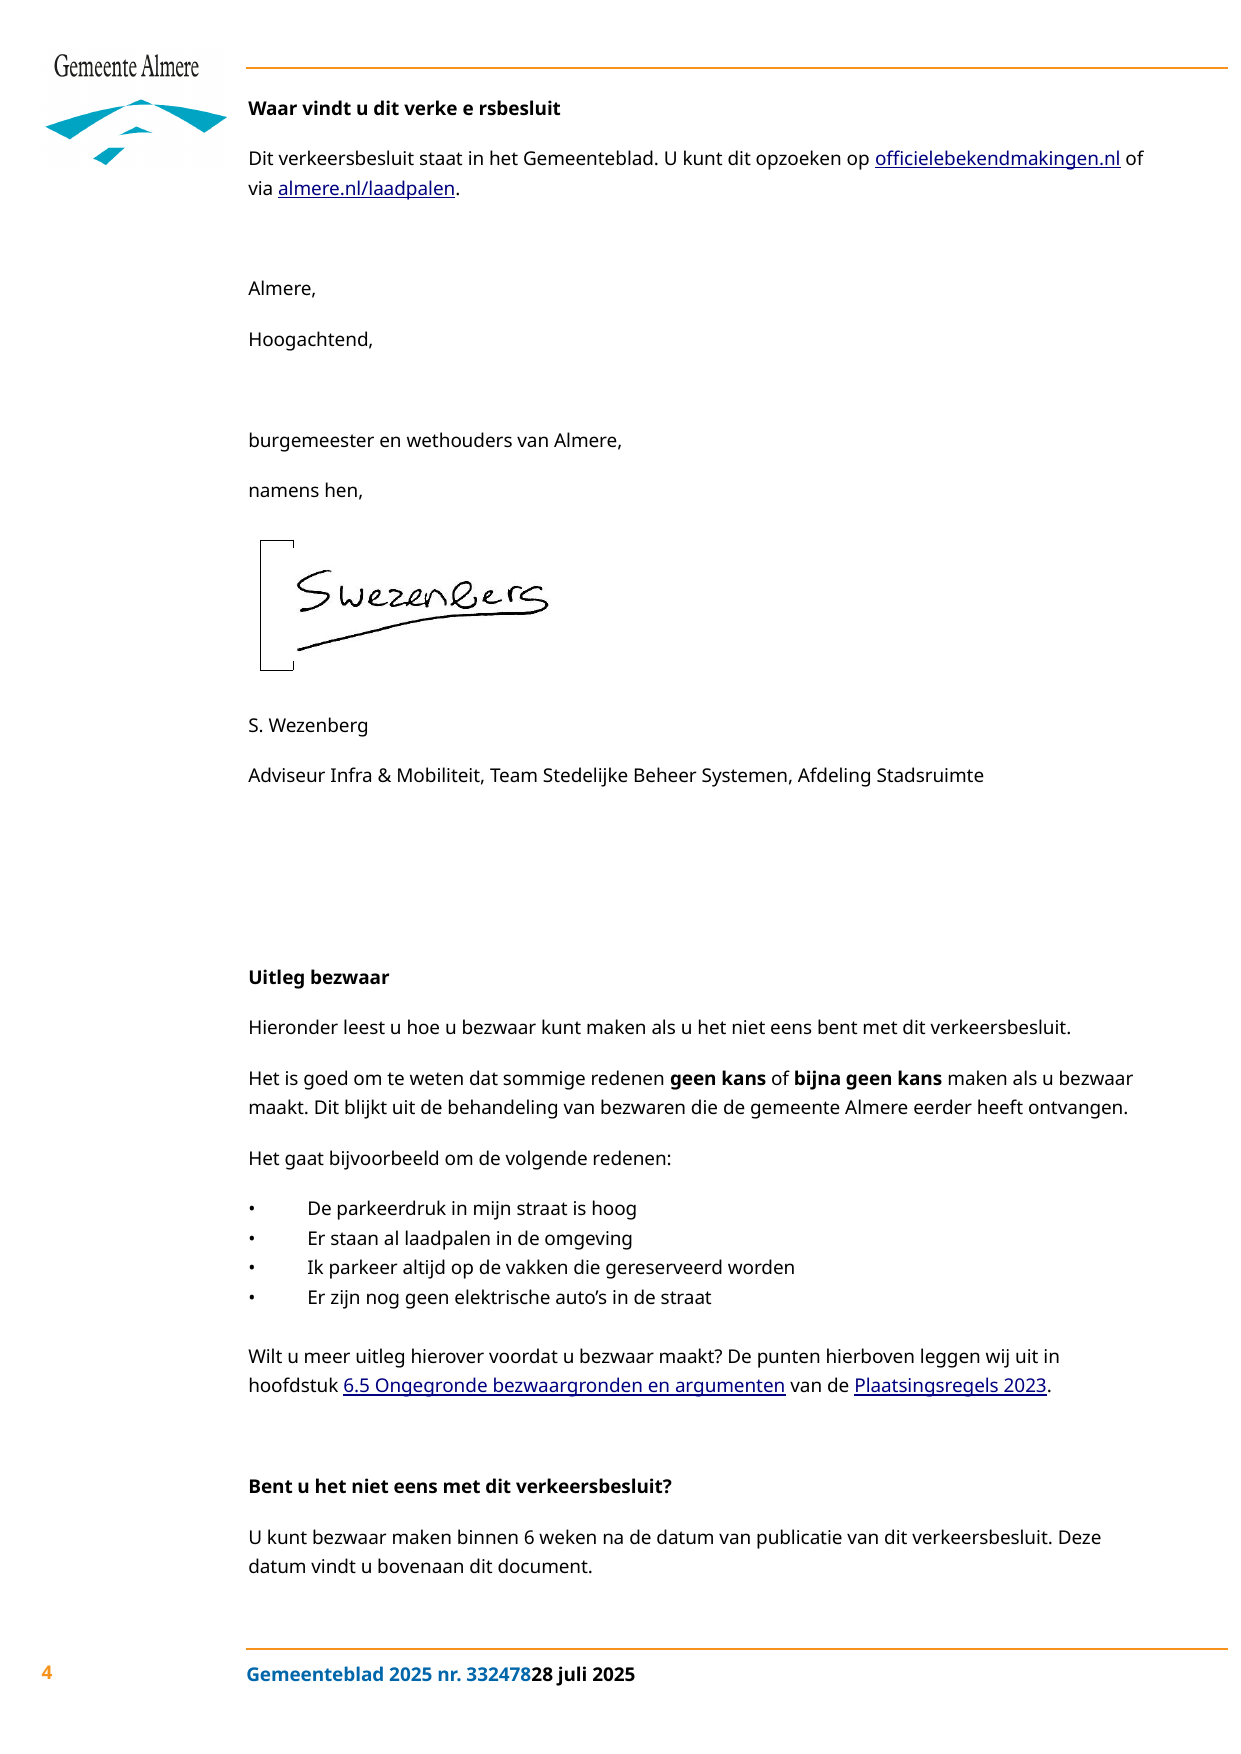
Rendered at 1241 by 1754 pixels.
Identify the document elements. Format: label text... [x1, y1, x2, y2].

text Uitleg bezwaar [248, 964, 1152, 990]
text U kunt bezwaar maken binnen 6 weken na de datum van publicatie van dit verkeersbesluit. Deze datum vindt u bovenaan dit document. [248, 1524, 1152, 1579]
picture [268, 548, 576, 661]
list Er zijn nog geen elektrische auto’s in de straat [248, 1284, 1152, 1310]
text Hoogachtend, [248, 326, 1152, 352]
text Het gaat bijvoorbeeld om de volgende redenen: [248, 1145, 1152, 1171]
text Het is goed om te weten dat sommige redenen geen kans of bijna geen kans maken als u bezwaar maakt. Dit blijkt uit de behandeling van bezwaren die de gemeente Almere eerder heeft ontvangen. [248, 1065, 1152, 1120]
text Waar vindt u dit verke e rsbesluit [248, 95, 1152, 121]
text Adviseur Infra & Mobiliteit, Team Stedelijke Beheer Systemen, Afdeling Stadsruimte [248, 762, 1152, 788]
list De parkeerdruk in mijn straat is hoog [248, 1195, 1152, 1221]
text Wilt u meer uitleg hierover voordat u bezwaar maakt? De punten hierboven leggen wij uit in hoofdstuk 6.5 Ongegronde bezwaargronden en argumenten van de Plaatsingsregels 2023. [248, 1343, 1152, 1398]
picture [41, 47, 231, 172]
text S. Wezenberg [248, 712, 1152, 738]
text Bent u het niet eens met dit verkeersbesluit? [248, 1473, 1152, 1499]
text burgemeester en wethouders van Almere, [248, 427, 1152, 453]
list Er staan al laadpalen in de omgeving [248, 1225, 1152, 1251]
text Dit verkeersbesluit staat in het Gemeenteblad. U kunt dit opzoeken op officielebekendmakingen.nl of via almere.nl/laadpalen. [248, 145, 1152, 201]
list Ik parkeer altijd op de vakken die gereserveerd worden [248, 1254, 1152, 1280]
text Almere, [248, 276, 1152, 301]
text Hieronder leest u hoe u bezwaar kunt maken als u het niet eens bent met dit verkeersbesluit. [248, 1014, 1152, 1040]
text namens hen, [248, 477, 1152, 503]
